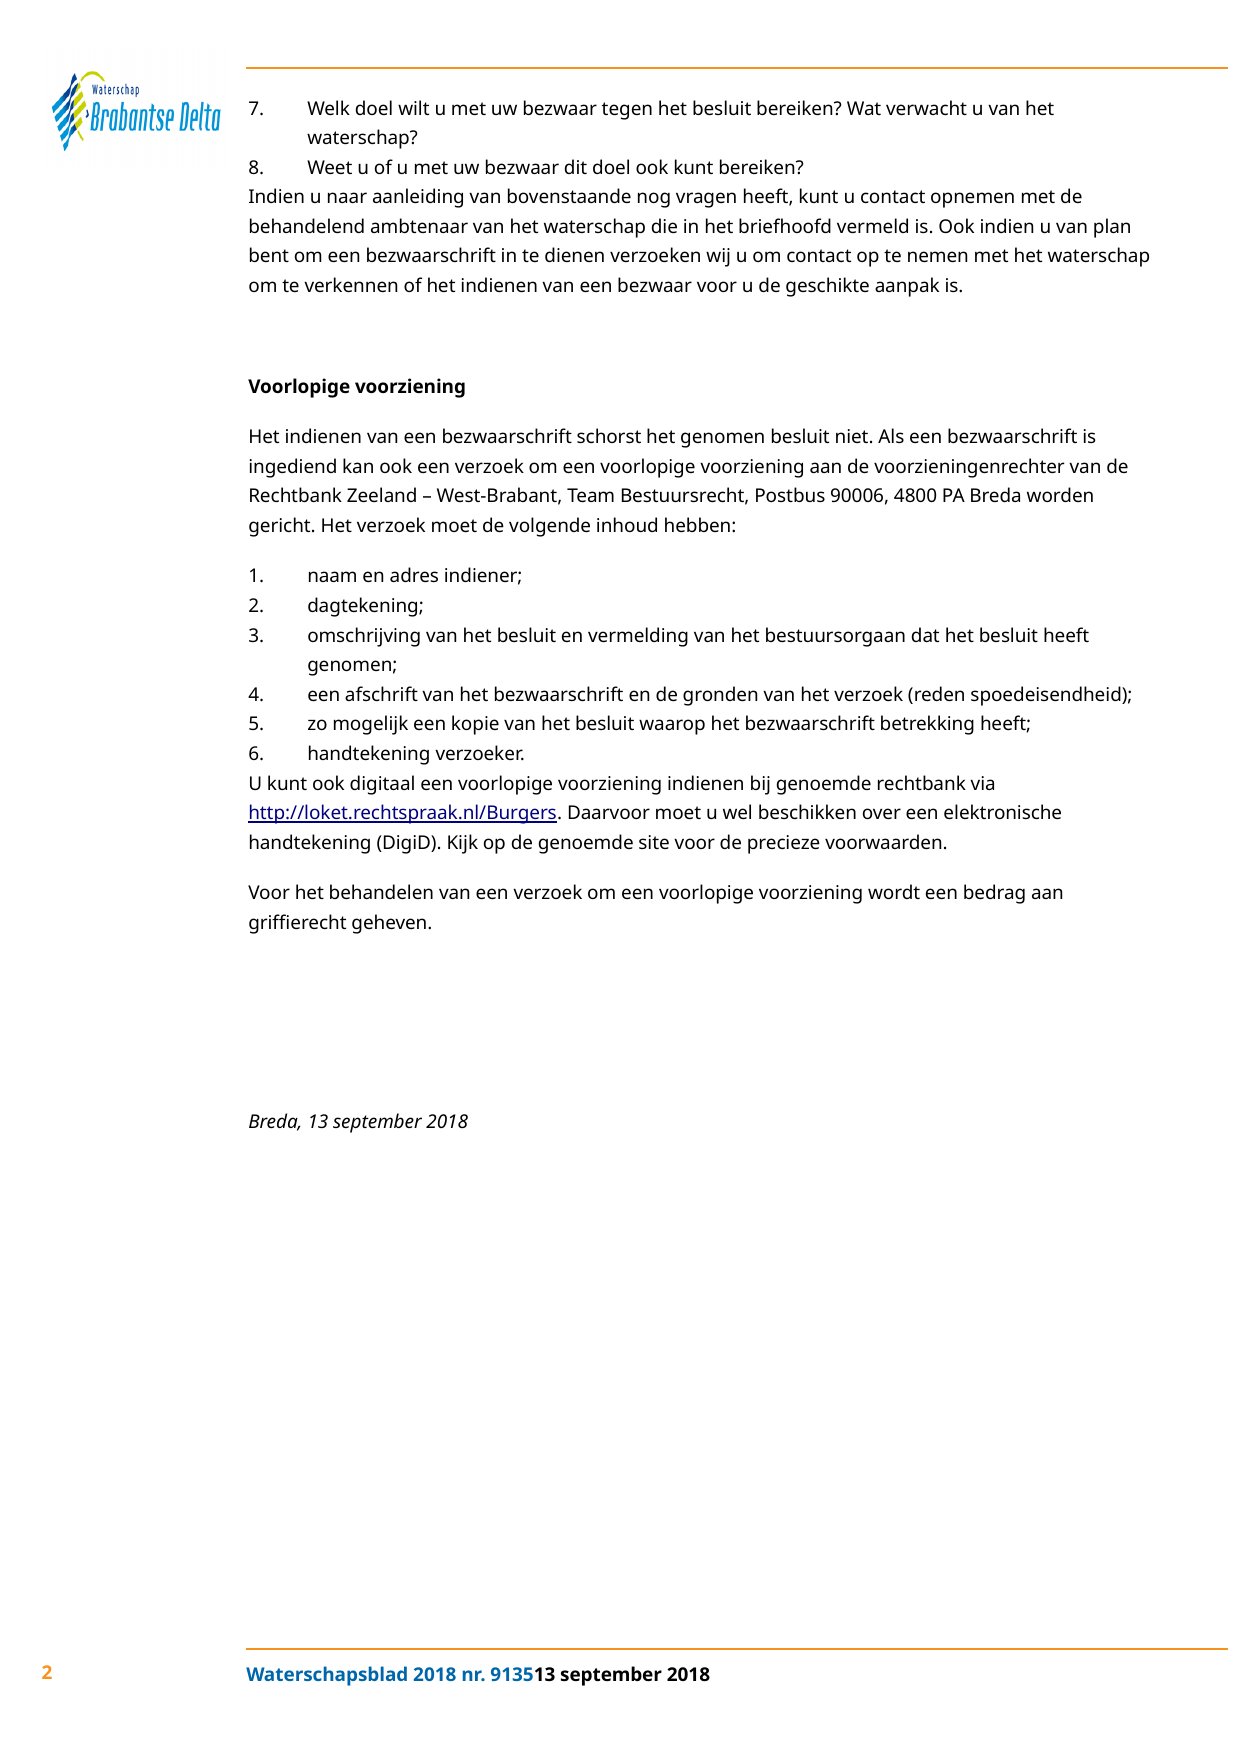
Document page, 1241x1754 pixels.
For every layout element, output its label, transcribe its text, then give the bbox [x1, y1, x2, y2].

list omschrijving van het besluit en vermelding van het bestuursorgaan dat het besluit heeft genomen; [248, 622, 1152, 677]
list Welk doel wilt u met uw bezwaar tegen het besluit bereiken? Wat verwacht u van het waterschap? [248, 95, 1152, 150]
list naam en adres indiener; [248, 563, 1152, 588]
picture [41, 47, 231, 172]
text Voorlopige voorziening [248, 373, 1152, 399]
text U kunt ook digitaal een voorlopige voorziening indienen bij genoemde rechtbank via http://loket.rechtspraak.nl/Burgers. Daarvoor moet u wel beschikken over een elektronische handtekening (DigiD). Kijk op de genoemde site voor de precieze voorwaarden. [248, 770, 1152, 855]
list handtekening verzoeker. [248, 740, 1152, 766]
text Breda, 13 september 2018 [248, 1108, 1152, 1134]
list Weet u of u met uw bezwaar dit doel ook kunt bereiken? [248, 154, 1152, 180]
list zo mogelijk een kopie van het besluit waarop het bezwaarschrift betrekking heeft; [248, 711, 1152, 736]
text Het indienen van een bezwaarschrift schorst het genomen besluit niet. Als een bezwaarschrift is ingediend kan ook een verzoek om een voorlopige voorziening aan de voorzieningenrechter van de Rechtbank Zeeland – West-Brabant, Team Bestuursrecht, Postbus 90006, 4800 PA Breda worden gericht. Het verzoek moet de volgende inhoud hebben: [248, 423, 1152, 538]
list dagtekening; [248, 592, 1152, 618]
list een afschrift van het bezwaarschrift en de gronden van het verzoek (reden spoedeisendheid); [248, 681, 1152, 707]
text Voor het behandelen van een verzoek om een voorlopige voorziening wordt een bedrag aan griffierecht geheven. [248, 879, 1152, 935]
text Indien u naar aanleiding van bovenstaande nog vragen heeft, kunt u contact opnemen met de behandelend ambtenaar van het waterschap die in het briefhoofd vermeld is. Ook indien u van plan bent om een bezwaarschrift in te dienen verzoeken wij u om contact op te nemen met het waterschap om te verkennen of het indienen van een bezwaar voor u de geschikte aanpak is. [248, 183, 1152, 298]
